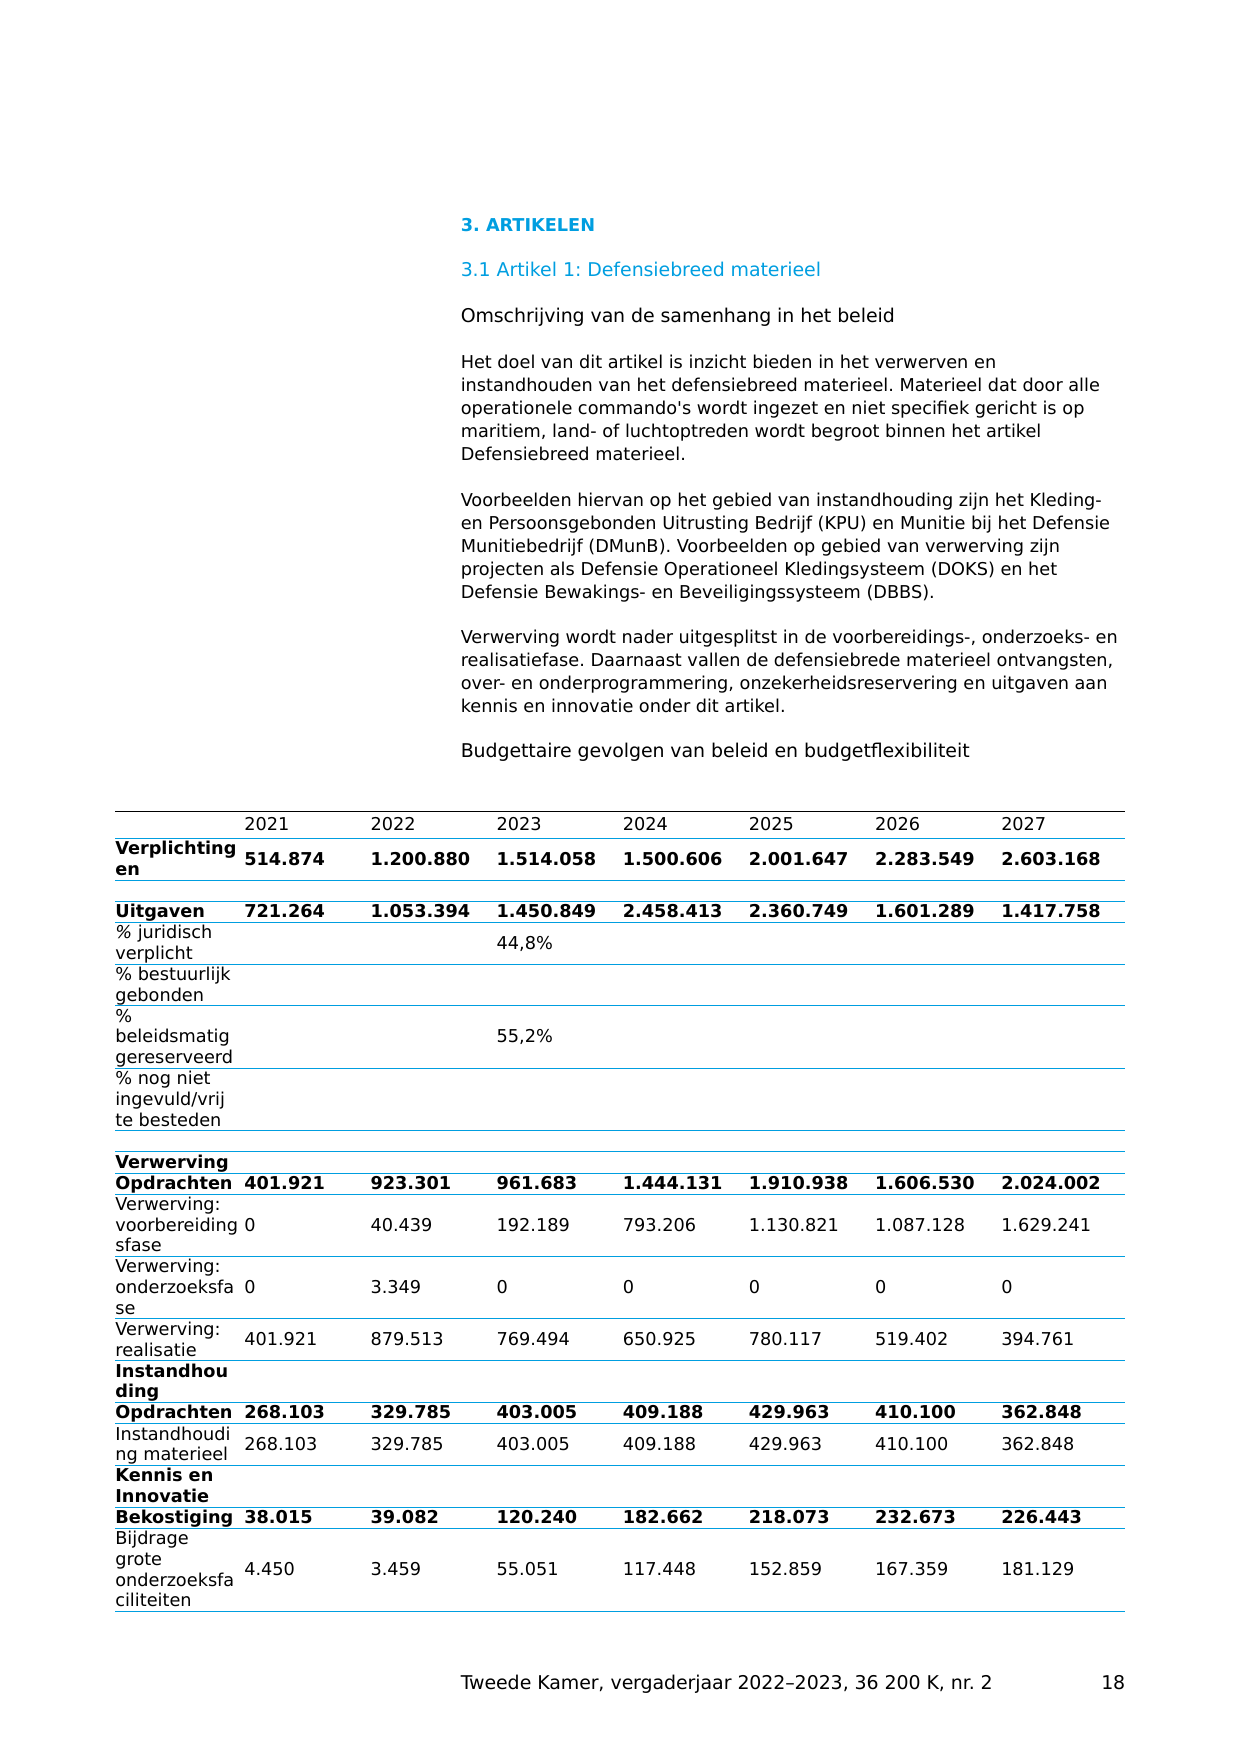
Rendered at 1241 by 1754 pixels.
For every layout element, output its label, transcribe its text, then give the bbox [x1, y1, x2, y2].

table_cell 2.603.168 [998, 839, 1125, 879]
table_cell 2023 [494, 812, 620, 838]
table_cell [620, 1466, 746, 1507]
table_cell [746, 965, 872, 1005]
table_cell 0 [620, 1257, 746, 1318]
table_cell 1.629.241 [998, 1195, 1125, 1256]
table_cell 1.130.821 [746, 1195, 872, 1256]
table_cell [998, 1006, 1125, 1068]
table_cell [115, 881, 241, 901]
table_cell [368, 1152, 493, 1172]
table_cell 401.921 [241, 1174, 367, 1193]
title 3.1 Artikel 1: Defensiebreed materieel [461, 259, 1125, 281]
table_cell [241, 881, 367, 901]
table_cell [368, 1466, 493, 1507]
table_cell 923.301 [368, 1174, 493, 1193]
table_cell [494, 965, 620, 1005]
table_cell Instandhouding [115, 1361, 241, 1402]
table_cell 2026 [872, 812, 998, 838]
table_cell 181.129 [998, 1529, 1125, 1611]
table_cell [998, 1152, 1125, 1172]
title Omschrijving van de samenhang in het beleid [461, 305, 1125, 327]
table_cell Verwerving: onderzoeksfase [115, 1257, 241, 1318]
table_cell 650.925 [620, 1319, 746, 1360]
table_cell [368, 1131, 493, 1151]
table_cell [746, 881, 872, 901]
table_cell 403.005 [494, 1403, 620, 1423]
table_cell [241, 1131, 367, 1151]
table_cell 329.785 [368, 1403, 493, 1423]
table_cell 0 [241, 1195, 367, 1256]
table_cell 232.673 [872, 1508, 998, 1528]
table_cell [368, 1069, 493, 1130]
table_cell 410.100 [872, 1424, 998, 1465]
table_cell 3.459 [368, 1529, 493, 1611]
table_cell % bestuurlijk gebonden [115, 965, 241, 1005]
table_cell [872, 923, 998, 963]
table_cell [494, 881, 620, 901]
table_cell [620, 881, 746, 901]
table_cell 182.662 [620, 1508, 746, 1528]
table_cell 268.103 [241, 1424, 367, 1465]
table_cell [620, 923, 746, 963]
table_cell 2.283.549 [872, 839, 998, 879]
table_cell [746, 1131, 872, 1151]
table_cell [494, 1152, 620, 1172]
table_cell 721.264 [241, 902, 367, 922]
table_cell 2.001.647 [746, 839, 872, 879]
table_cell [998, 1131, 1125, 1151]
table_cell 780.117 [746, 1319, 872, 1360]
table_cell [494, 1466, 620, 1507]
table_cell 429.963 [746, 1403, 872, 1423]
table_cell Instandhouding materieel [115, 1424, 241, 1465]
table_cell [368, 1006, 493, 1068]
table_cell Verwerving [115, 1152, 241, 1172]
table_cell [620, 1152, 746, 1172]
text Verwerving wordt nader uitgesplitst in de voorbereidings-, onderzoeks- en realisatiefase. Daarnaast vallen de defensiebrede materieel ontvangsten, over- en onderprogrammering, onzekerheidsreservering en uitgaven aan kennis en innovatie onder dit artikel. [461, 626, 1125, 717]
table_cell 218.073 [746, 1508, 872, 1528]
table_cell [620, 1131, 746, 1151]
table_cell [998, 923, 1125, 963]
table_cell 410.100 [872, 1403, 998, 1423]
table_cell 2022 [368, 812, 493, 838]
table_cell [241, 923, 367, 963]
table_cell [241, 1006, 367, 1068]
table_cell 117.448 [620, 1529, 746, 1611]
table_cell 2.458.413 [620, 902, 746, 922]
table_cell [241, 1069, 367, 1130]
table_cell [368, 881, 493, 901]
table_cell 2024 [620, 812, 746, 838]
table_cell 793.206 [620, 1195, 746, 1256]
table_header Artikel 1 Defensiebreed materieel (bedragen x € 1.000) [115, 786, 1125, 811]
table_cell 120.240 [494, 1508, 620, 1528]
table_cell [998, 965, 1125, 1005]
table_cell [620, 1361, 746, 1402]
text Voorbeelden hiervan op het gebied van instandhouding zijn het Kleding- en Persoonsgebonden Uitrusting Bedrijf (KPU) en Munitie bij het Defensie Munitiebedrijf (DMunB). Voorbeelden op gebied van verwerving zijn projecten als Defensie Operationeel Kledingsysteem (DOKS) en het Defensie Bewakings- en Beveiligingssysteem (DBBS). [461, 488, 1125, 603]
table_cell 429.963 [746, 1424, 872, 1465]
table_cell 401.921 [241, 1319, 367, 1360]
table_cell 2027 [998, 812, 1125, 838]
table_cell [872, 1006, 998, 1068]
table_cell Bekostiging [115, 1508, 241, 1528]
table_cell 514.874 [241, 839, 367, 879]
table_cell [746, 1006, 872, 1068]
table_cell [746, 1152, 872, 1172]
table_cell [494, 1361, 620, 1402]
table_cell [746, 1466, 872, 1507]
table_cell 2025 [746, 812, 872, 838]
table_cell 4.450 [241, 1529, 367, 1611]
table_cell 38.015 [241, 1508, 367, 1528]
table_cell [872, 1131, 998, 1151]
table_cell Kennis en Innovatie [115, 1466, 241, 1507]
title 3. ARTIKELEN [461, 213, 1125, 236]
table_cell 1.417.758 [998, 902, 1125, 922]
table_cell 55.051 [494, 1529, 620, 1611]
table_cell [872, 1069, 998, 1130]
table_cell % juridisch verplicht [115, 923, 241, 963]
table_cell 1.087.128 [872, 1195, 998, 1256]
table_cell [998, 1069, 1125, 1130]
table_cell 409.188 [620, 1403, 746, 1423]
table_cell 0 [998, 1257, 1125, 1318]
table_cell [115, 1131, 241, 1151]
table_cell [998, 881, 1125, 901]
table_cell [998, 1361, 1125, 1402]
table_cell 1.500.606 [620, 839, 746, 879]
table_cell 2021 [241, 812, 367, 838]
table_cell Verplichtingen [115, 839, 241, 879]
table_cell Uitgaven [115, 902, 241, 922]
table_cell [872, 1361, 998, 1402]
table_cell 409.188 [620, 1424, 746, 1465]
text Het doel van dit artikel is inzicht bieden in het verwerven en instandhouden van het defensiebreed materieel. Materieel dat door alle operationele commando's wordt ingezet en niet specifiek gericht is op maritiem, land- of luchtoptreden wordt begroot binnen het artikel Defensiebreed materieel. [461, 351, 1125, 465]
table_cell 2.024.002 [998, 1174, 1125, 1193]
table_cell [746, 1069, 872, 1130]
table_cell Opdrachten [115, 1403, 241, 1423]
table_cell 2.360.749 [746, 902, 872, 922]
table_cell 1.053.394 [368, 902, 493, 922]
table_cell 1.606.530 [872, 1174, 998, 1193]
table_cell 55,2% [494, 1006, 620, 1068]
table_cell 3.349 [368, 1257, 493, 1318]
table_cell [241, 1361, 367, 1402]
table_cell 403.005 [494, 1424, 620, 1465]
table_cell [241, 1152, 367, 1172]
table_cell 226.443 [998, 1508, 1125, 1528]
table_cell 0 [746, 1257, 872, 1318]
table_cell 268.103 [241, 1403, 367, 1423]
table_cell [620, 1069, 746, 1130]
table_cell [620, 965, 746, 1005]
table_cell [494, 1069, 620, 1130]
table_cell 1.601.289 [872, 902, 998, 922]
table_cell [746, 1361, 872, 1402]
table_cell 40.439 [368, 1195, 493, 1256]
table_cell Bijdrage grote onderzoeksfaciliteiten [115, 1529, 241, 1611]
table_cell 362.848 [998, 1424, 1125, 1465]
table_cell Verwerving: realisatie [115, 1319, 241, 1360]
table_cell 1.444.131 [620, 1174, 746, 1193]
table_cell 39.082 [368, 1508, 493, 1528]
table_cell 769.494 [494, 1319, 620, 1360]
table_cell % nog niet ingevuld/vrij te besteden [115, 1069, 241, 1130]
table_cell [872, 881, 998, 901]
table_cell [746, 923, 872, 963]
table_cell [368, 965, 493, 1005]
table_cell 0 [241, 1257, 367, 1318]
table_cell 192.189 [494, 1195, 620, 1256]
table_cell 152.859 [746, 1529, 872, 1611]
table_cell [872, 1152, 998, 1172]
table_cell Verwerving: voorbereidingsfase [115, 1195, 241, 1256]
table_cell [998, 1466, 1125, 1507]
table_cell [620, 1006, 746, 1068]
table_cell 167.359 [872, 1529, 998, 1611]
table_cell 519.402 [872, 1319, 998, 1360]
table_cell [241, 1466, 367, 1507]
table_cell % beleidsmatig gereserveerd [115, 1006, 241, 1068]
table_cell 394.761 [998, 1319, 1125, 1360]
table_cell [115, 812, 241, 838]
table_cell [494, 1131, 620, 1151]
table_cell 879.513 [368, 1319, 493, 1360]
table_cell 0 [494, 1257, 620, 1318]
table_cell 0 [872, 1257, 998, 1318]
table_cell [368, 1361, 493, 1402]
table_cell [872, 1466, 998, 1507]
table_cell [241, 965, 367, 1005]
table_cell 1.514.058 [494, 839, 620, 879]
table_cell [872, 965, 998, 1005]
title Budgettaire gevolgen van beleid en budgetflexibiliteit [461, 740, 1125, 762]
table_cell 329.785 [368, 1424, 493, 1465]
table_cell Opdrachten [115, 1174, 241, 1193]
table_cell 961.683 [494, 1174, 620, 1193]
table_cell 1.450.849 [494, 902, 620, 922]
table_cell 362.848 [998, 1403, 1125, 1423]
table_cell 1.910.938 [746, 1174, 872, 1193]
table_cell 44,8% [494, 923, 620, 963]
table_cell [368, 923, 493, 963]
table_cell 1.200.880 [368, 839, 493, 879]
